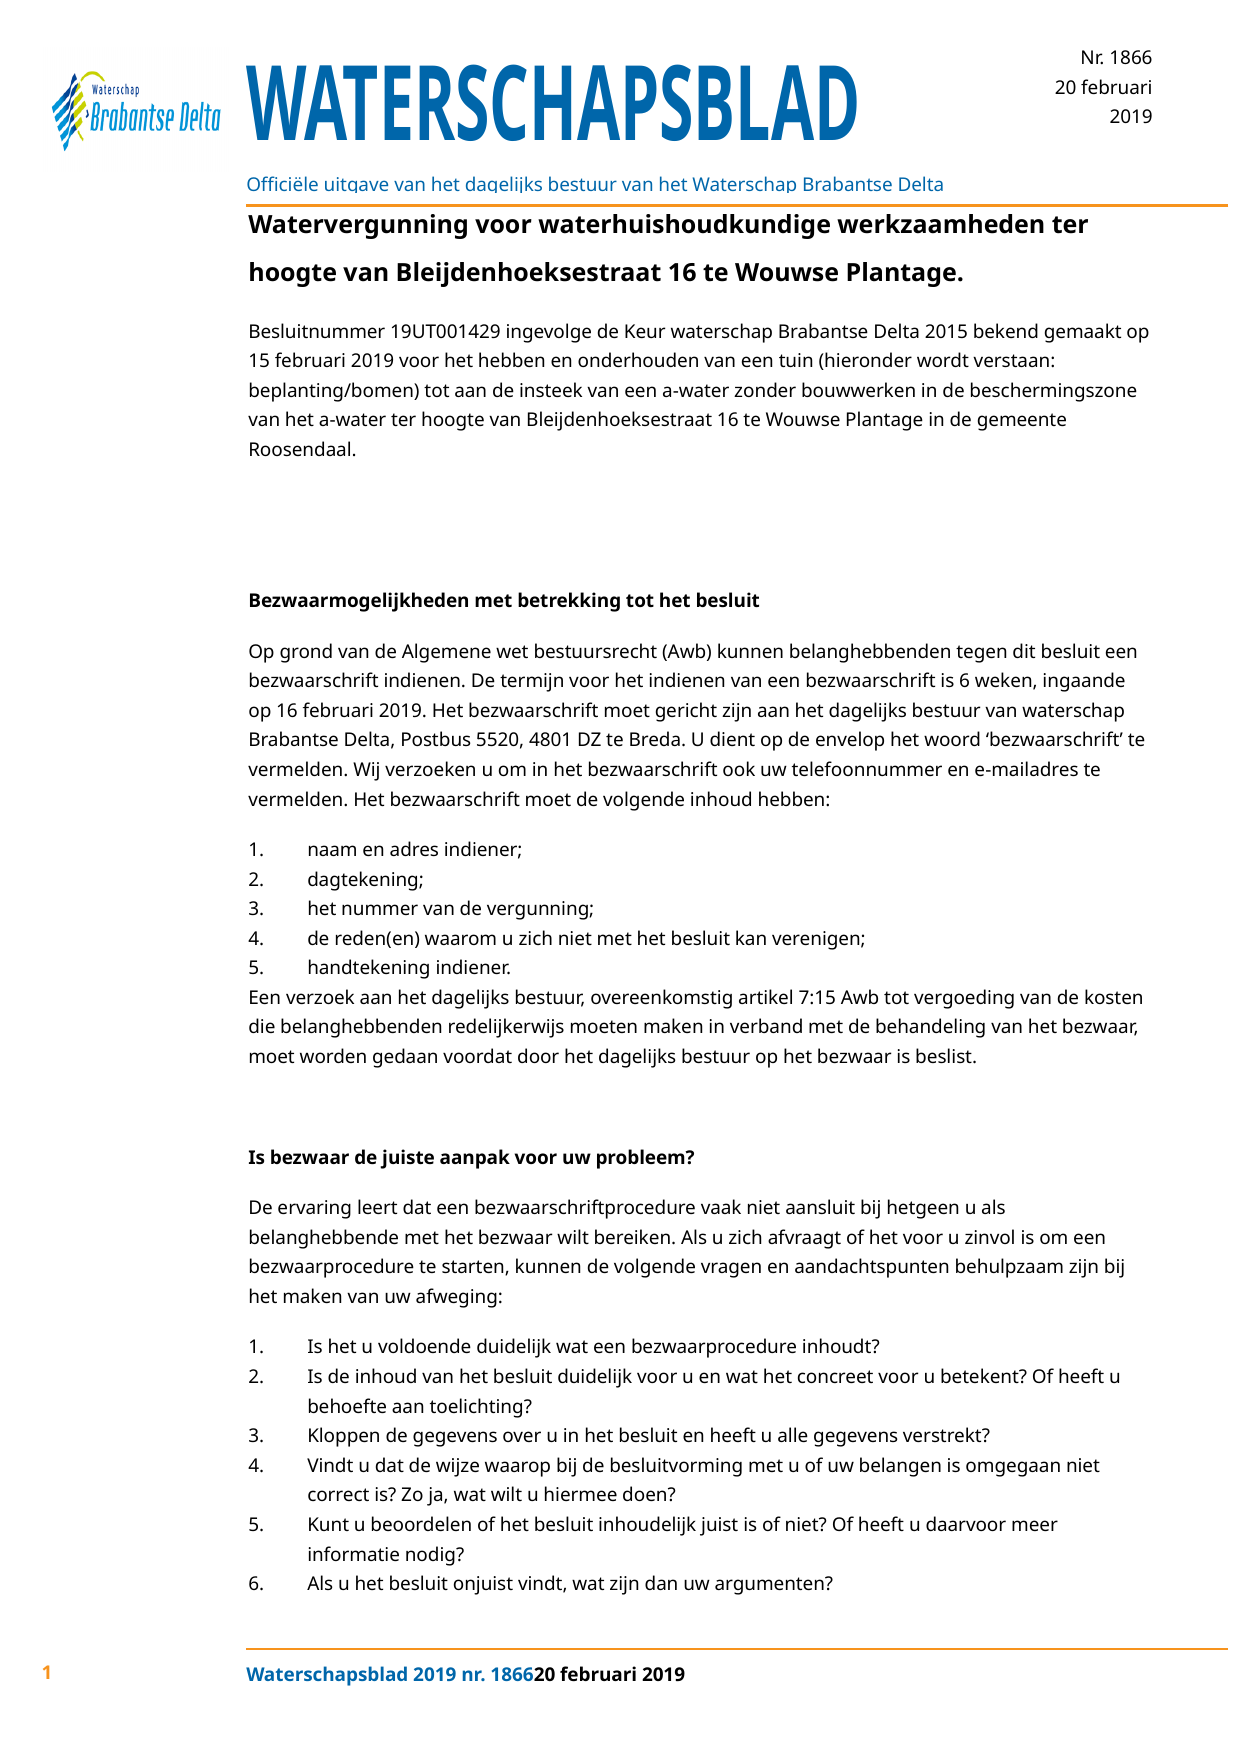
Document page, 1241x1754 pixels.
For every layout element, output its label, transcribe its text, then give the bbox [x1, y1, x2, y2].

list Als u het besluit onjuist vindt, wat zijn dan uw argumenten? [248, 1570, 1152, 1596]
text Watervergunning voor waterhuishoudkundige werkzaamheden ter hoogte van Bleijdenhoeksestraat 16 te Wouwse Plantage. [248, 207, 1152, 288]
list Vindt u dat de wijze waarop bij de besluitvorming met u of uw belangen is omgegaan niet correct is? Zo ja, wat wilt u hiermee doen? [248, 1452, 1152, 1507]
list Kloppen de gegevens over u in het besluit en heeft u alle gegevens verstrekt? [248, 1422, 1152, 1448]
text Is bezwaar de juiste aanpak voor uw probleem? [248, 1144, 1152, 1170]
list naam en adres indiener; [248, 836, 1152, 862]
list de reden(en) waarom u zich niet met het besluit kan verenigen; [248, 925, 1152, 951]
text De ervaring leert dat een bezwaarschriftprocedure vaak niet aansluit bij hetgeen u als belanghebbende met het bezwaar wilt bereiken. Als u zich afvraagt of het voor u zinvol is om een bezwaarprocedure te starten, kunnen de volgende vragen en aandachtspunten behulpzaam zijn bij het maken van uw afweging: [248, 1194, 1152, 1309]
text Een verzoek aan het dagelijks bestuur, overeenkomstig artikel 7:15 Awb tot vergoeding van de kosten die belanghebbenden redelijkerwijs moeten maken in verband met de behandeling van het bezwaar, moet worden gedaan voordat door het dagelijks bestuur op het bezwaar is beslist. [248, 984, 1152, 1069]
list Is de inhoud van het besluit duidelijk voor u en wat het concreet voor u betekent? Of heeft u behoefte aan toelichting? [248, 1363, 1152, 1419]
picture [41, 47, 231, 172]
list Kunt u beoordelen of het besluit inhoudelijk juist is of niet? Of heeft u daarvoor meer informatie nodig? [248, 1511, 1152, 1567]
list het nummer van de vergunning; [248, 895, 1152, 921]
text Op grond van de Algemene wet bestuursrecht (Awb) kunnen belanghebbenden tegen dit besluit een bezwaarschrift indienen. De termijn voor het indienen van een bezwaarschrift is 6 weken, ingaande op 16 februari 2019. Het bezwaarschrift moet gericht zijn aan het dagelijks bestuur van waterschap Brabantse Delta, Postbus 5520, 4801 DZ te Breda. U dient op de envelop het woord ‘bezwaarschrift’ te vermelden. Wij verzoeken u om in het bezwaarschrift ook uw telefoonnummer en e‑mailadres te vermelden. Het bezwaarschrift moet de volgende inhoud hebben: [248, 638, 1152, 812]
text Bezwaarmogelijkheden met betrekking tot het besluit [248, 587, 1152, 613]
list handtekening indiener. [248, 954, 1152, 980]
text Besluitnummer 19UT001429 ingevolge de Keur waterschap Brabantse Delta 2015 bekend gemaakt op 15 februari 2019 voor het hebben en onderhouden van een tuin (hieronder wordt verstaan: beplanting/bomen) tot aan de insteek van een a-water zonder bouwwerken in de beschermingszone van het a-water ter hoogte van Bleijdenhoeksestraat 16 te Wouwse Plantage in de gemeente Roosendaal. [248, 318, 1152, 462]
list Is het u voldoende duidelijk wat een bezwaarprocedure inhoudt? [248, 1334, 1152, 1359]
list dagtekening; [248, 866, 1152, 892]
